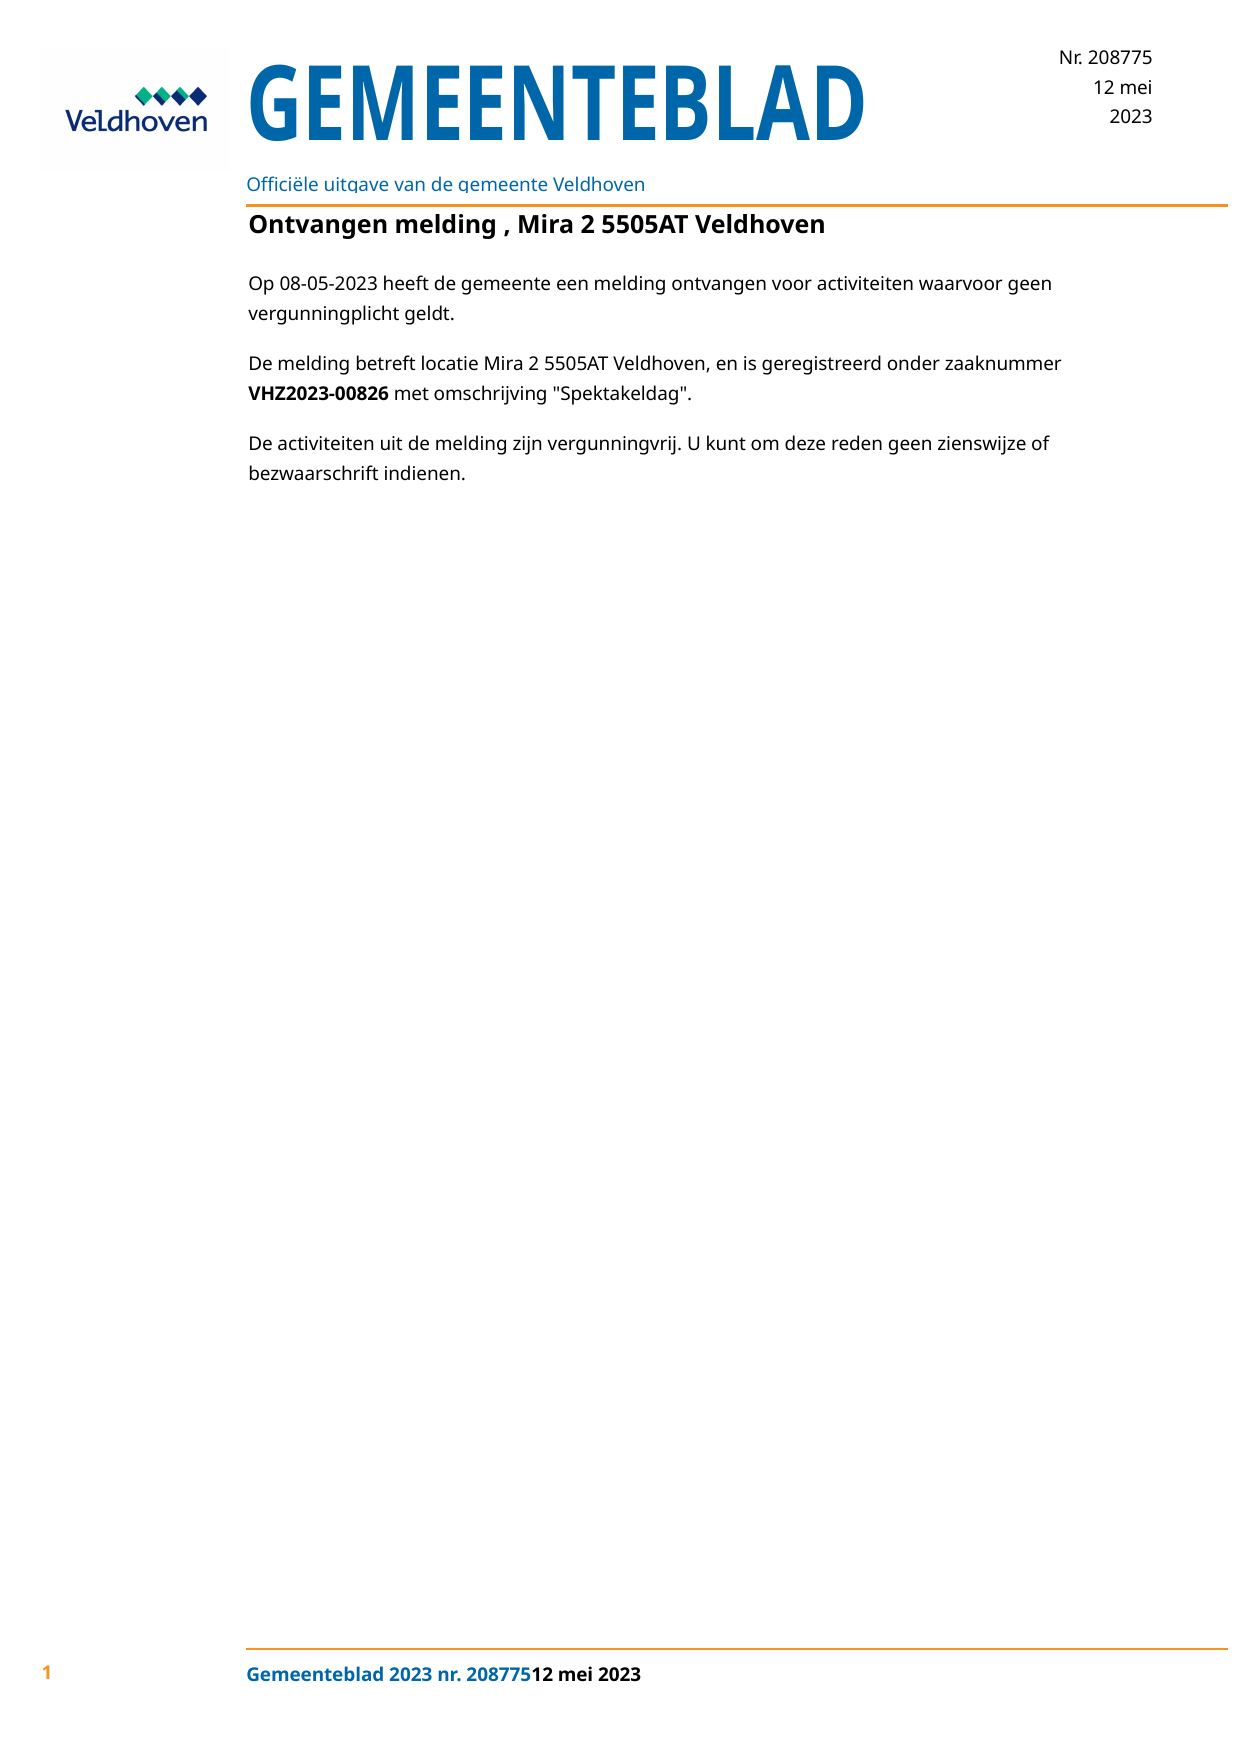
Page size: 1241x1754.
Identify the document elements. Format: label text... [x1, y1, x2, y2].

text De activiteiten uit de melding zijn vergunningvrij. U kunt om deze reden geen zienswijze of bezwaarschrift indienen. [248, 430, 1152, 486]
text Ontvangen melding , Mira 2 5505AT Veldhoven [248, 207, 1152, 241]
text De melding betreft locatie Mira 2 5505AT Veldhoven, en is geregistreerd onder zaaknummer VHZ2023-00826 met omschrijving "Spektakeldag". [248, 350, 1152, 406]
text Op 08-05-2023 heeft de gemeente een melding ontvangen voor activiteiten waarvoor geen vergunningplicht geldt. [248, 270, 1152, 326]
picture [41, 47, 231, 172]
